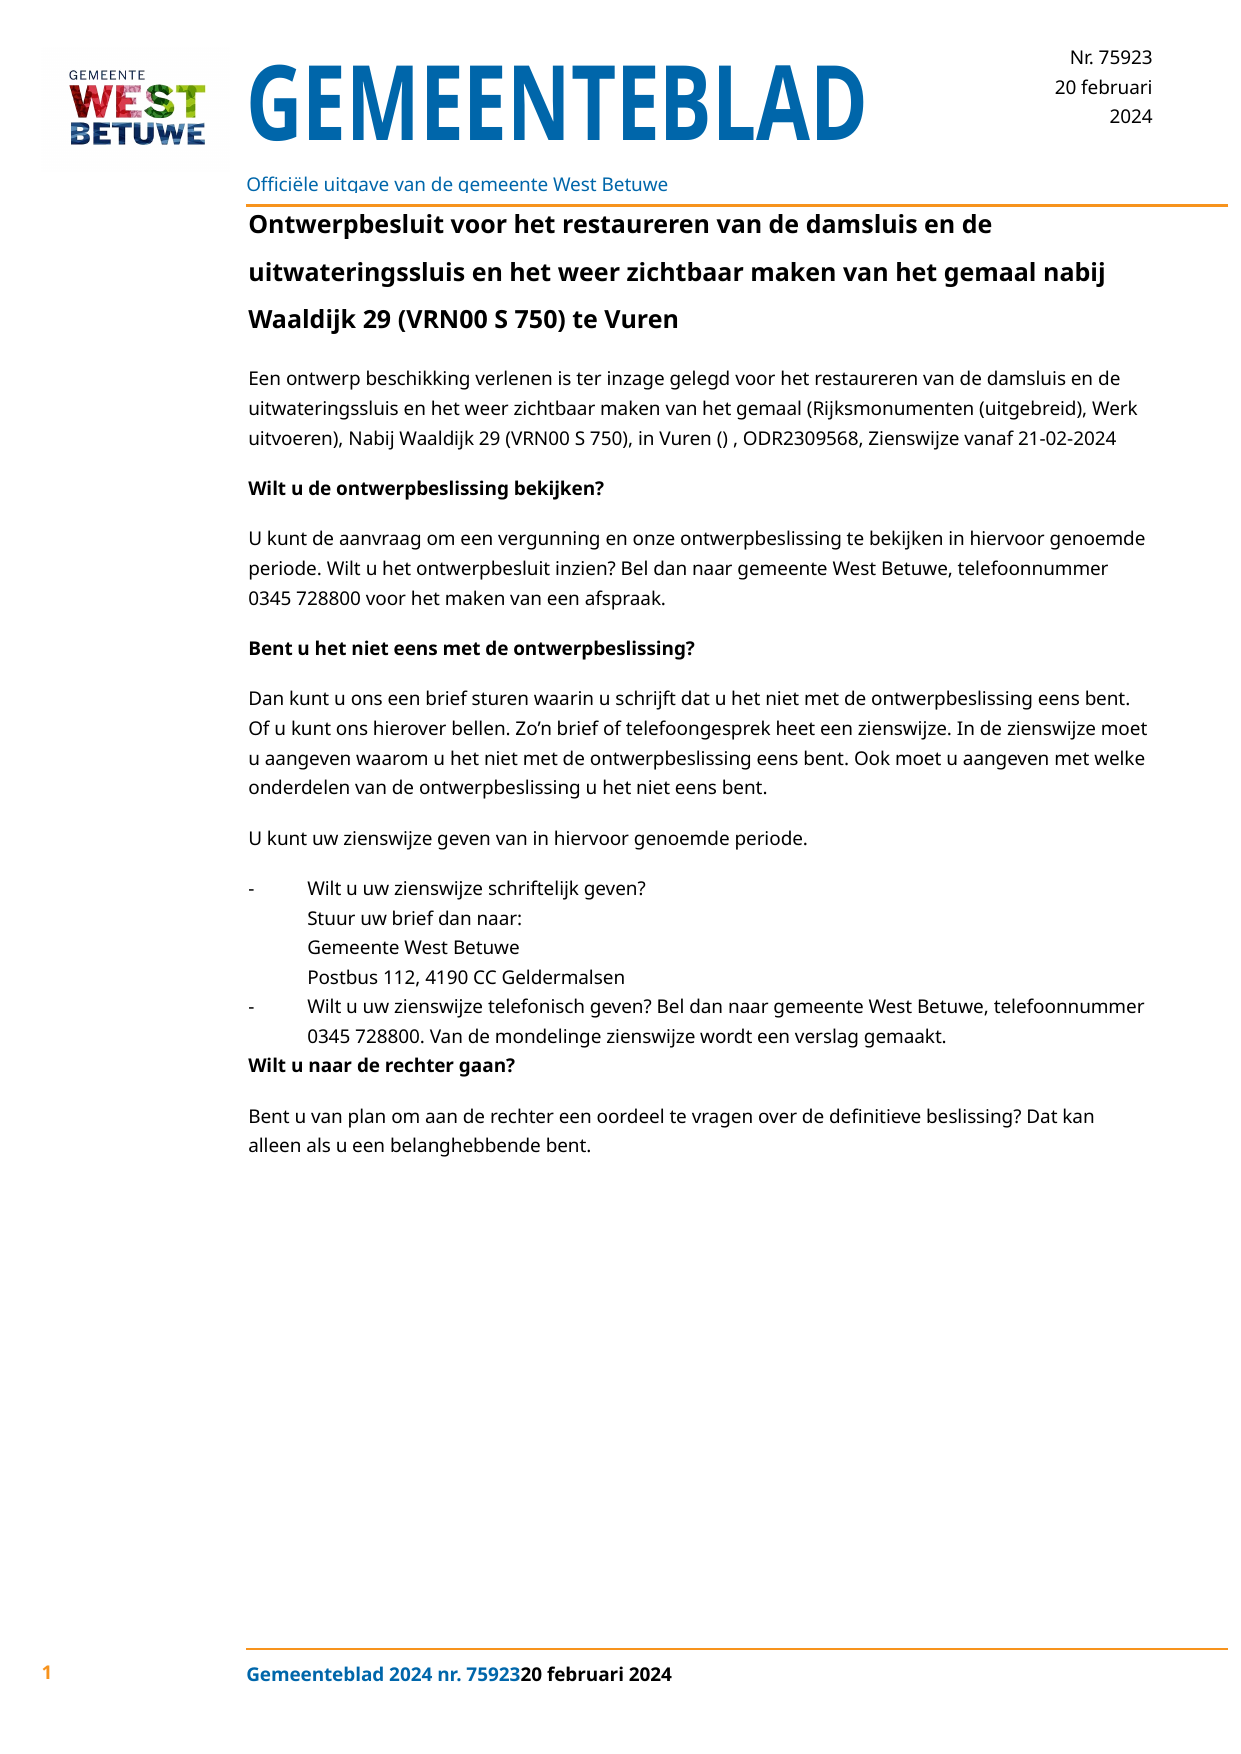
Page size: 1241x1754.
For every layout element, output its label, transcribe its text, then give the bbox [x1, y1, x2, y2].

list Wilt u uw zienswijze schriftelijk geven? [248, 875, 1152, 901]
text Wilt u naar de rechter gaan? [248, 1053, 1152, 1078]
list Stuur uw brief dan naar: [248, 905, 1152, 930]
list Wilt u uw zienswijze telefonisch geven? Bel dan naar gemeente West Betuwe, telefoonnummer 0345 728800. Van de mondelinge zienswijze wordt een verslag gemaakt. [248, 993, 1152, 1049]
text Bent u het niet eens met de ontwerpbeslissing? [248, 635, 1152, 661]
text Dan kunt u ons een brief sturen waarin u schrijft dat u het niet met de ontwerpbeslissing eens bent. Of u kunt ons hierover bellen. Zo’n brief of telefoongesprek heet een zienswijze. In de zienswijze moet u aangeven waarom u het niet met de ontwerpbeslissing eens bent. Ook moet u aangeven met welke onderdelen van de ontwerpbeslissing u het niet eens bent. [248, 686, 1152, 800]
text Wilt u de ontwerpbeslissing bekijken? [248, 475, 1152, 501]
text Ontwerpbesluit voor het restaureren van de damsluis en de uitwateringssluis en het weer zichtbaar maken van het gemaal nabij Waaldijk 29 (VRN00 S 750) te Vuren [248, 207, 1152, 336]
text Een ontwerp beschikking verlenen is ter inzage gelegd voor het restaureren van de damsluis en de uitwateringssluis en het weer zichtbaar maken van het gemaal (Rijksmonumenten (uitgebreid), Werk uitvoeren), Nabij Waaldijk 29 (VRN00 S 750), in Vuren () , ODR2309568, Zienswijze vanaf 21-02-2024 [248, 366, 1152, 450]
list Postbus 112, 4190 CC Geldermalsen [248, 964, 1152, 989]
list Gemeente West Betuwe [248, 934, 1152, 960]
text U kunt de aanvraag om een vergunning en onze ontwerpbeslissing te bekijken in hiervoor genoemde periode. Wilt u het ontwerpbesluit inzien? Bel dan naar gemeente West Betuwe, telefoonnummer 0345 728800 voor het maken van een afspraak. [248, 526, 1152, 610]
text Bent u van plan om aan de rechter een oordeel te vragen over de definitieve beslissing? Dat kan alleen als u een belanghebbende bent. [248, 1103, 1152, 1158]
text U kunt uw zienswijze geven van in hiervoor genoemde periode. [248, 825, 1152, 850]
picture [41, 47, 231, 172]
